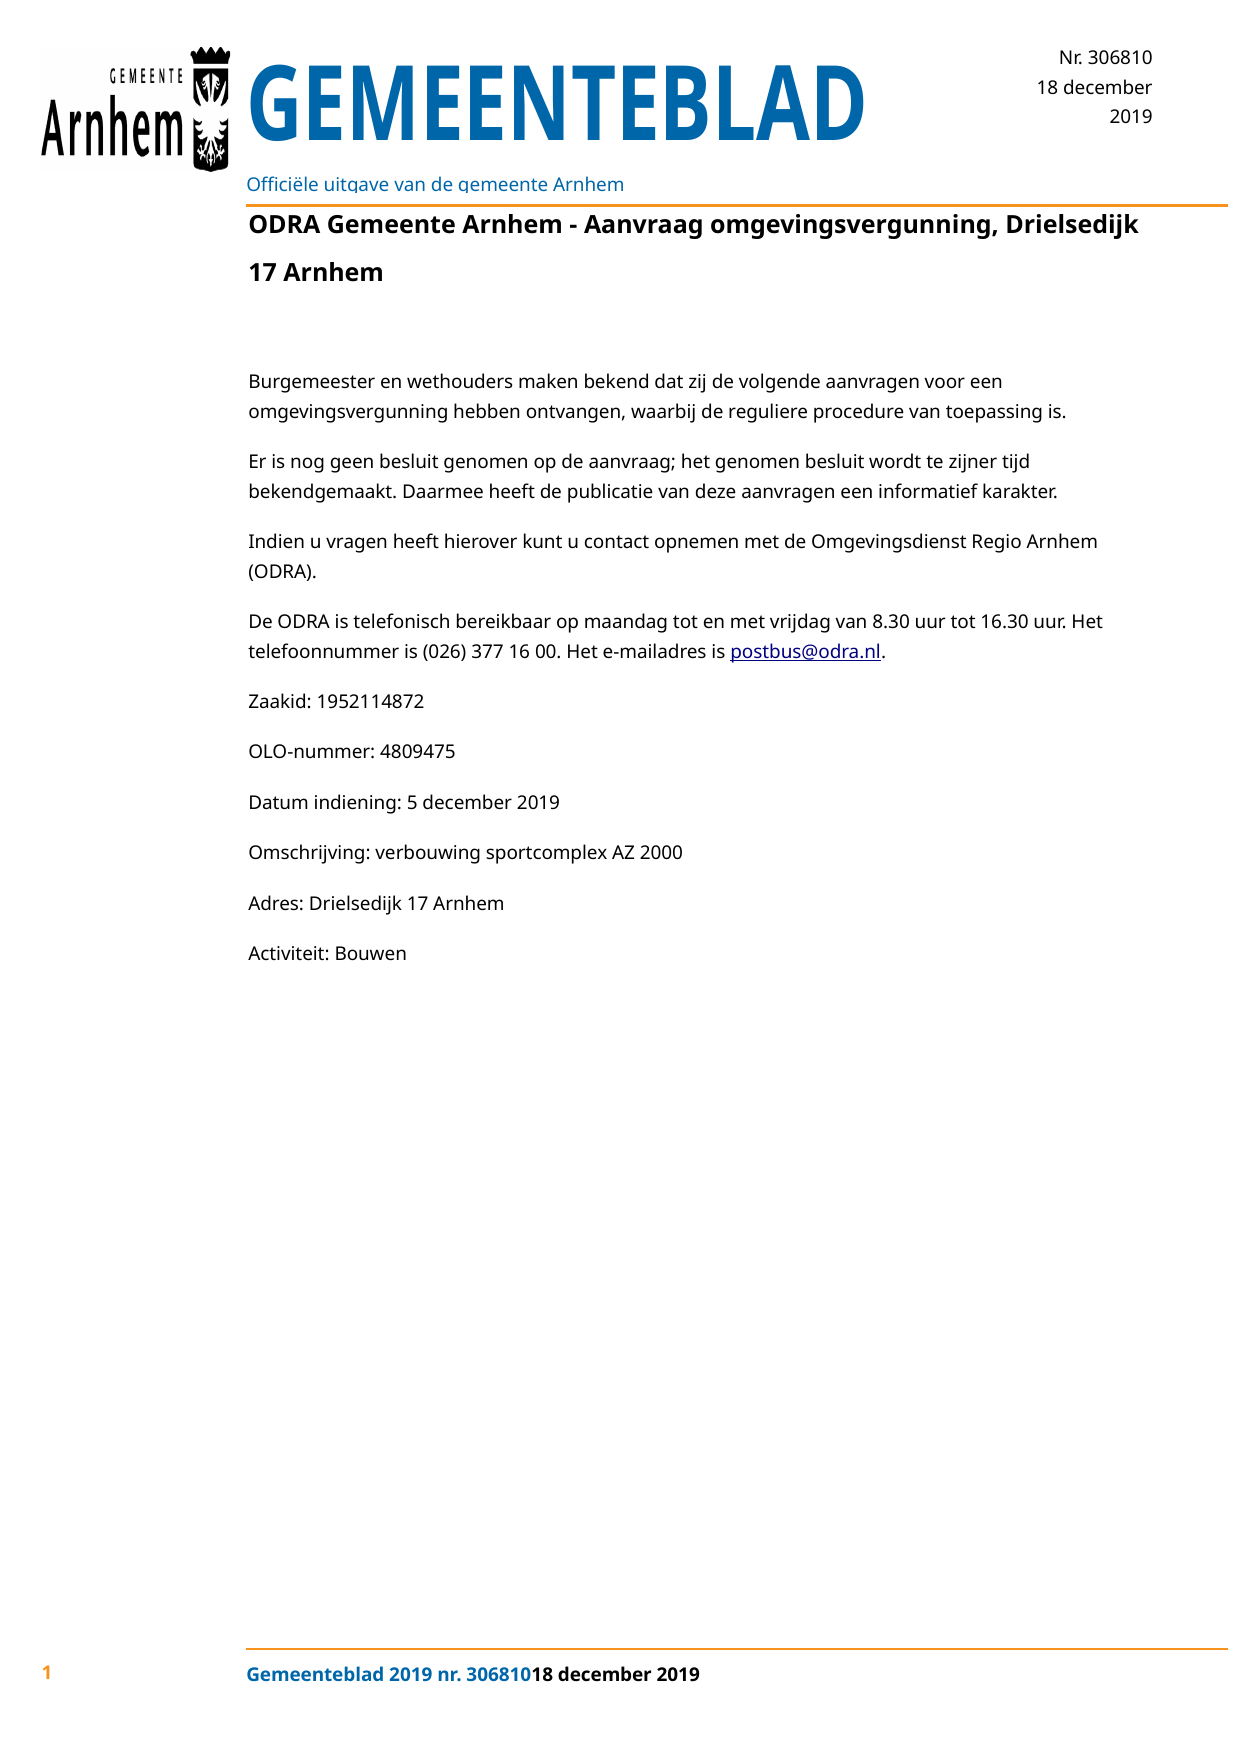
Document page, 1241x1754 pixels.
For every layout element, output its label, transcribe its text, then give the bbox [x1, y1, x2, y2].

text Adres: Drielsedijk 17 Arnhem [248, 890, 1152, 916]
picture [41, 47, 231, 172]
text Zaakid: 1952114872 [248, 688, 1152, 714]
text Er is nog geen besluit genomen op de aanvraag; het genomen besluit wordt te zijner tijd bekendgemaakt. Daarmee heeft de publicatie van deze aanvragen een informatief karakter. [248, 448, 1152, 504]
text De ODRA is telefonisch bereikbaar op maandag tot en met vrijdag van 8.30 uur tot 16.30 uur. Het telefoonnummer is (026) 377 16 00. Het e-mailadres is postbus@odra.nl. [248, 608, 1152, 664]
text Omschrijving: verbouwing sportcomplex AZ 2000 [248, 839, 1152, 865]
text Burgemeester en wethouders maken bekend dat zij de volgende aanvragen voor een omgevingsvergunning hebben ontvangen, waarbij de reguliere procedure van toepassing is. [248, 368, 1152, 424]
text OLO-nummer: 4809475 [248, 739, 1152, 764]
text Datum indiening: 5 december 2019 [248, 789, 1152, 815]
text Activiteit: Bouwen [248, 940, 1152, 966]
text ODRA Gemeente Arnhem - Aanvraag omgevingsvergunning, Drielsedijk 17 Arnhem [248, 207, 1152, 288]
text Indien u vragen heeft hierover kunt u contact opnemen met de Omgevingsdienst Regio Arnhem (ODRA). [248, 528, 1152, 584]
